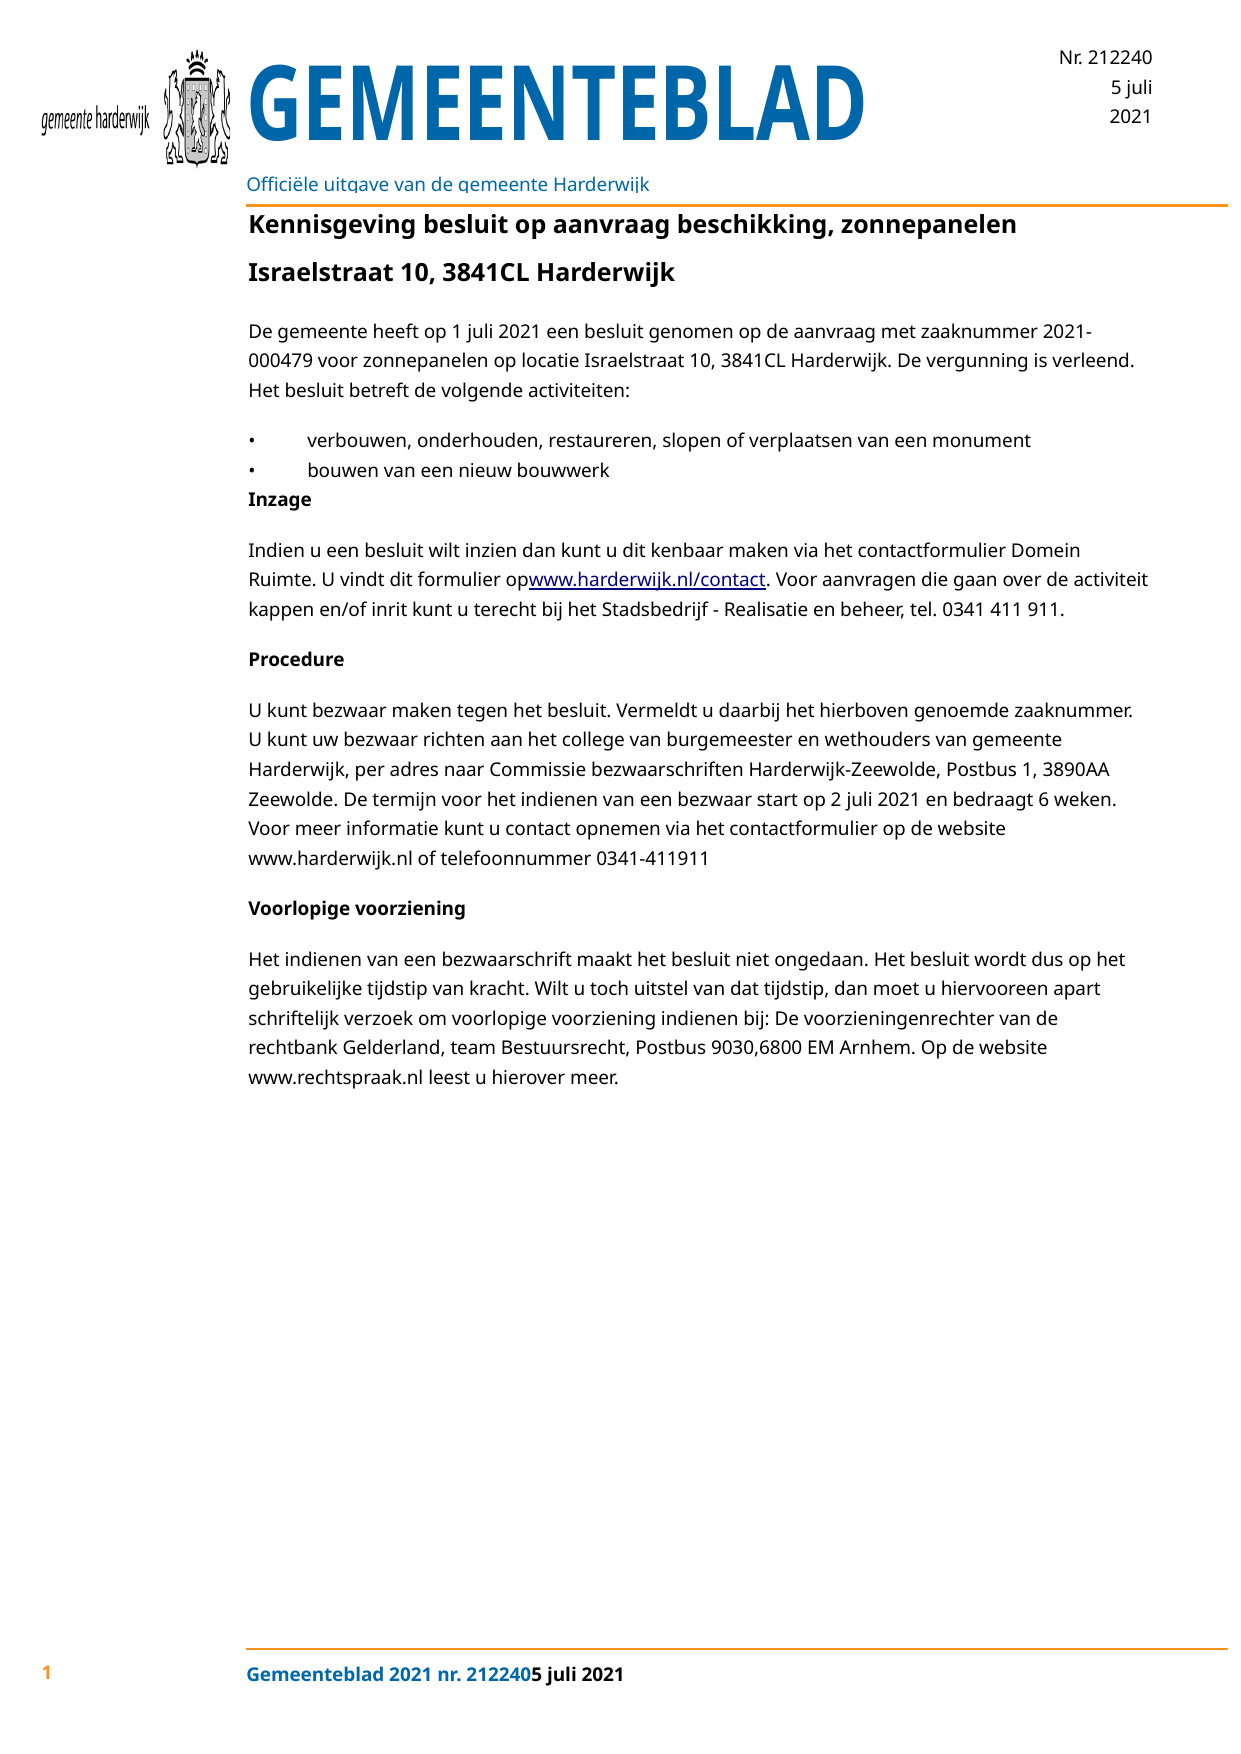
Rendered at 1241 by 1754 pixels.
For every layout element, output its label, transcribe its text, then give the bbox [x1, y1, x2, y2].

text U kunt bezwaar maken tegen het besluit. Vermeldt u daarbij het hierboven genoemde zaaknummer. U kunt uw bezwaar richten aan het college van burgemeester en wethouders van gemeente Harderwijk, per adres naar Commissie bezwaarschriften Harderwijk-Zeewolde, Postbus 1, 3890AA Zeewolde. De termijn voor het indienen van een bezwaar start op 2 juli 2021 en bedraagt 6 weken. Voor meer informatie kunt u contact opnemen via het contactformulier op de website www.harderwijk.nl of telefoonnummer 0341-411911 [248, 697, 1152, 871]
text Het indienen van een bezwaarschrift maakt het besluit niet ongedaan. Het besluit wordt dus op het gebruikelijke tijdstip van kracht. Wilt u toch uitstel van dat tijdstip, dan moet u hiervooreen apart schriftelijk verzoek om voorlopige voorziening indienen bij: De voorzieningenrechter van de rechtbank Gelderland, team Bestuursrecht, Postbus 9030,6800 EM Arnhem. Op de website www.rechtspraak.nl leest u hierover meer. [248, 946, 1152, 1090]
text Indien u een besluit wilt inzien dan kunt u dit kenbaar maken via het contactformulier Domein Ruimte. U vindt dit formulier opwww.harderwijk.nl/contact. Voor aanvragen die gaan over de activiteit kappen en/of inrit kunt u terecht bij het Stadsbedrijf - Realisatie en beheer, tel. 0341 411 911. [248, 537, 1152, 622]
text Kennisgeving besluit op aanvraag beschikking, zonnepanelen Israelstraat 10, 3841CL Harderwijk [248, 207, 1152, 288]
list bouwen van een nieuw bouwwerk [248, 457, 1152, 483]
text De gemeente heeft op 1 juli 2021 een besluit genomen op de aanvraag met zaaknummer 2021-000479 voor zonnepanelen op locatie Israelstraat 10, 3841CL Harderwijk. De vergunning is verleend. Het besluit betreft de volgende activiteiten: [248, 318, 1152, 403]
text Voorlopige voorziening [248, 895, 1152, 921]
text Inzage [248, 487, 1152, 512]
picture [41, 47, 231, 172]
text Procedure [248, 647, 1152, 672]
list verbouwen, onderhouden, restaureren, slopen of verplaatsen van een monument [248, 427, 1152, 453]
